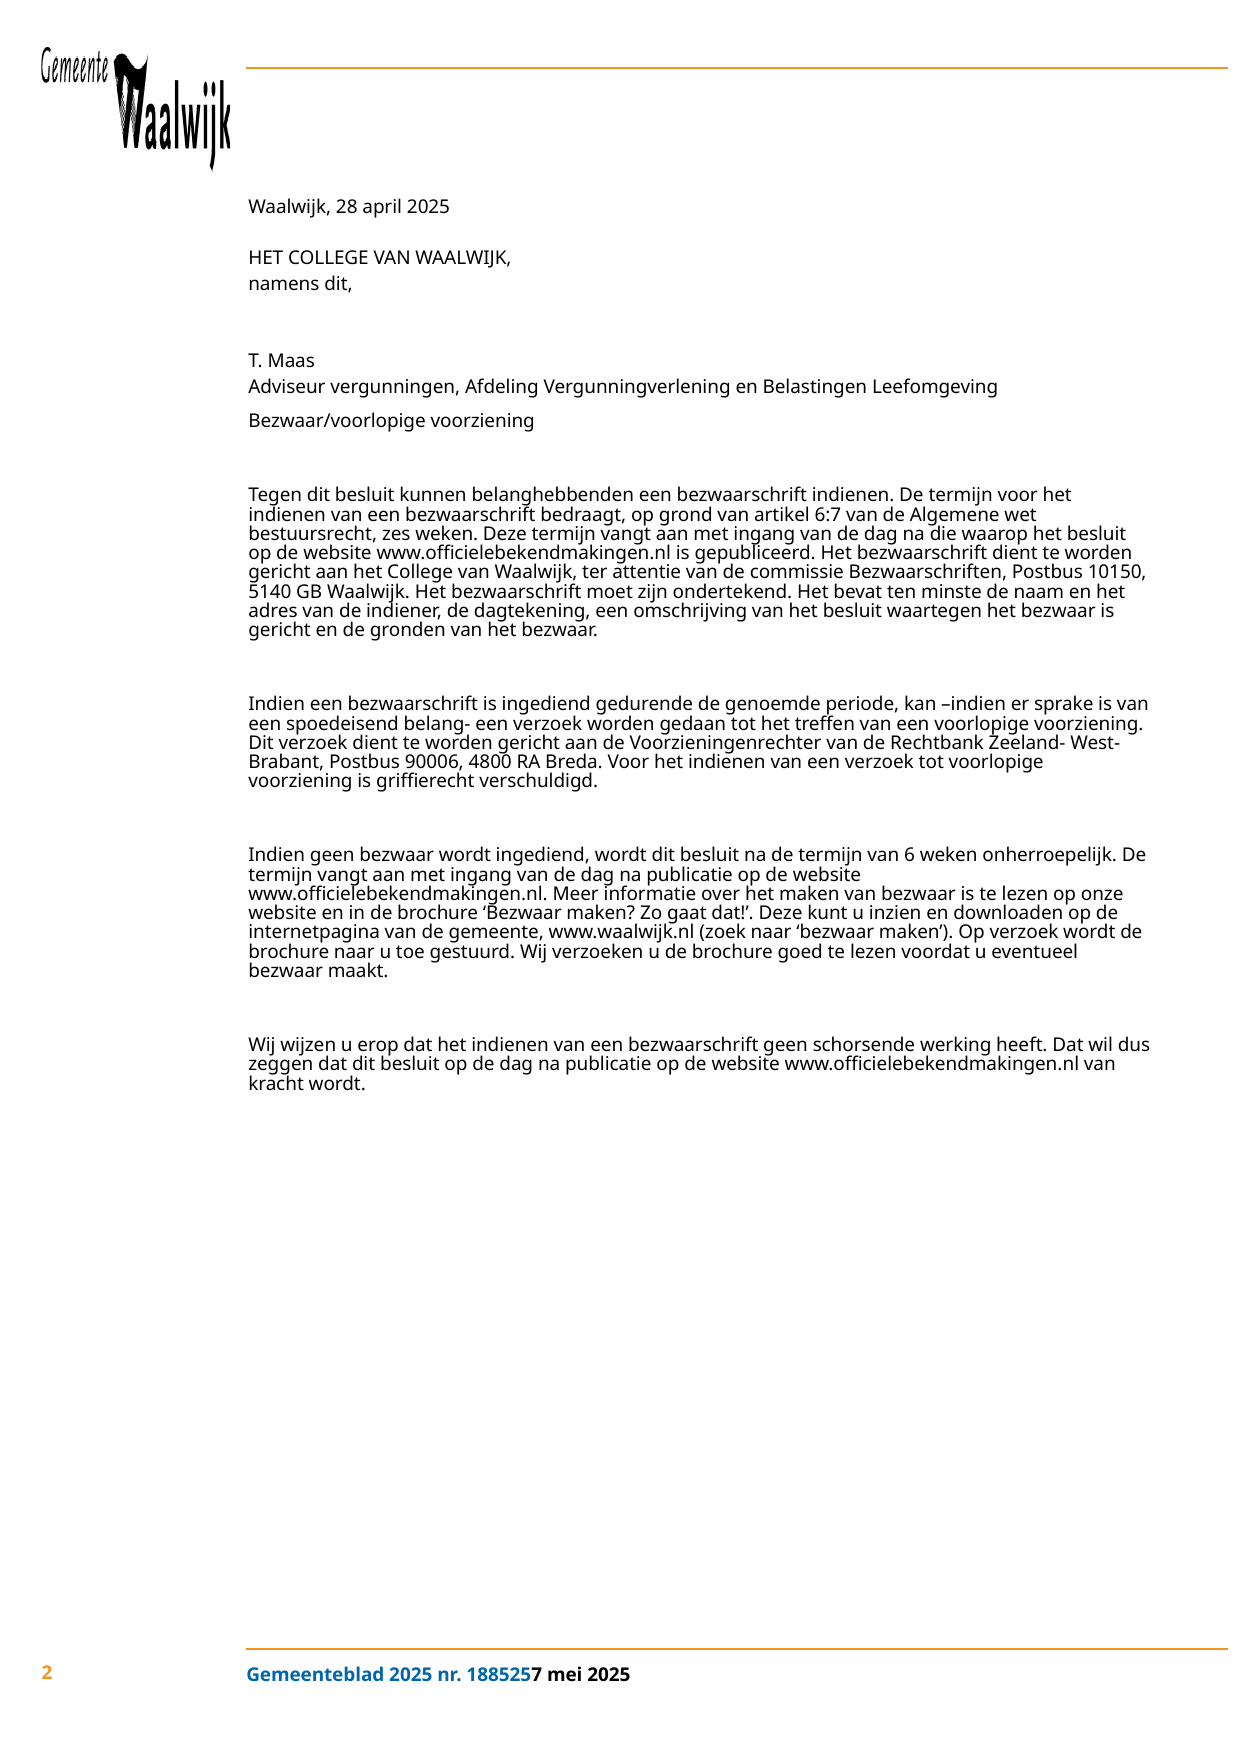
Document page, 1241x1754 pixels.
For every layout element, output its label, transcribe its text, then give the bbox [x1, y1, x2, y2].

text Indien geen bezwaar wordt ingediend, wordt dit besluit na de termijn van 6 weken onherroepelijk. De termijn vangt aan met ingang van de dag na publicatie op de website www.officielebekendmakingen.nl. Meer informatie over het maken van bezwaar is te lezen op onze website en in de brochure ‘Bezwaar maken? Zo gaat dat!’. Deze kunt u inzien en downloaden op de internetpagina van de gemeente, www.waalwijk.nl (zoek naar ‘bezwaar maken’). Op verzoek wordt de brochure naar u toe gestuurd. Wij verzoeken u de brochure goed te lezen voordat u eventueel bezwaar maakt. [248, 846, 1152, 981]
text Bezwaar/voorlopige voorziening [248, 412, 1152, 432]
text Wij wijzen u erop dat het indienen van een bezwaarschrift geen schorsende werking heeft. Dat wil dus zeggen dat dit besluit op de dag na publicatie op de website www.officielebekendmakingen.nl van kracht wordt. [248, 1036, 1152, 1094]
text T. Maas [248, 347, 1152, 373]
text Adviseur vergunningen, Afdeling Vergunningverlening en Belastingen Leefomgeving [248, 373, 1152, 399]
text Indien een bezwaarschrift is ingediend gedurende de genoemde periode, kan –indien er sprake is van een spoedeisend belang- een verzoek worden gedaan tot het treffen van een voorlopige voorziening. Dit verzoek dient te worden gericht aan de Voorzieningenrechter van de Rechtbank Zeeland- West- Brabant, Postbus 90006, 4800 RA Breda. Voor het indienen van een verzoek tot voorlopige voorziening is griffierecht verschuldigd. [248, 695, 1152, 792]
picture [41, 47, 231, 172]
text HET COLLEGE VAN WAALWIJK, [248, 244, 1152, 270]
text namens dit, [248, 270, 1152, 296]
text Waalwijk, 28 april 2025 [248, 193, 1152, 219]
text Tegen dit besluit kunnen belanghebbenden een bezwaarschrift indienen. De termijn voor het indienen van een bezwaarschrift bedraagt, op grond van artikel 6:7 van de Algemene wet bestuursrecht, zes weken. Deze termijn vangt aan met ingang van de dag na die waarop het besluit op de website www.officielebekendmakingen.nl is gepubliceerd. Het bezwaarschrift dient te worden gericht aan het College van Waalwijk, ter attentie van de commissie Bezwaarschriften, Postbus 10150, 5140 GB Waalwijk. Het bezwaarschrift moet zijn ondertekend. Het bevat ten minste de naam en het adres van de indiener, de dagtekening, een omschrijving van het besluit waartegen het bezwaar is gericht en de gronden van het bezwaar. [248, 486, 1152, 641]
